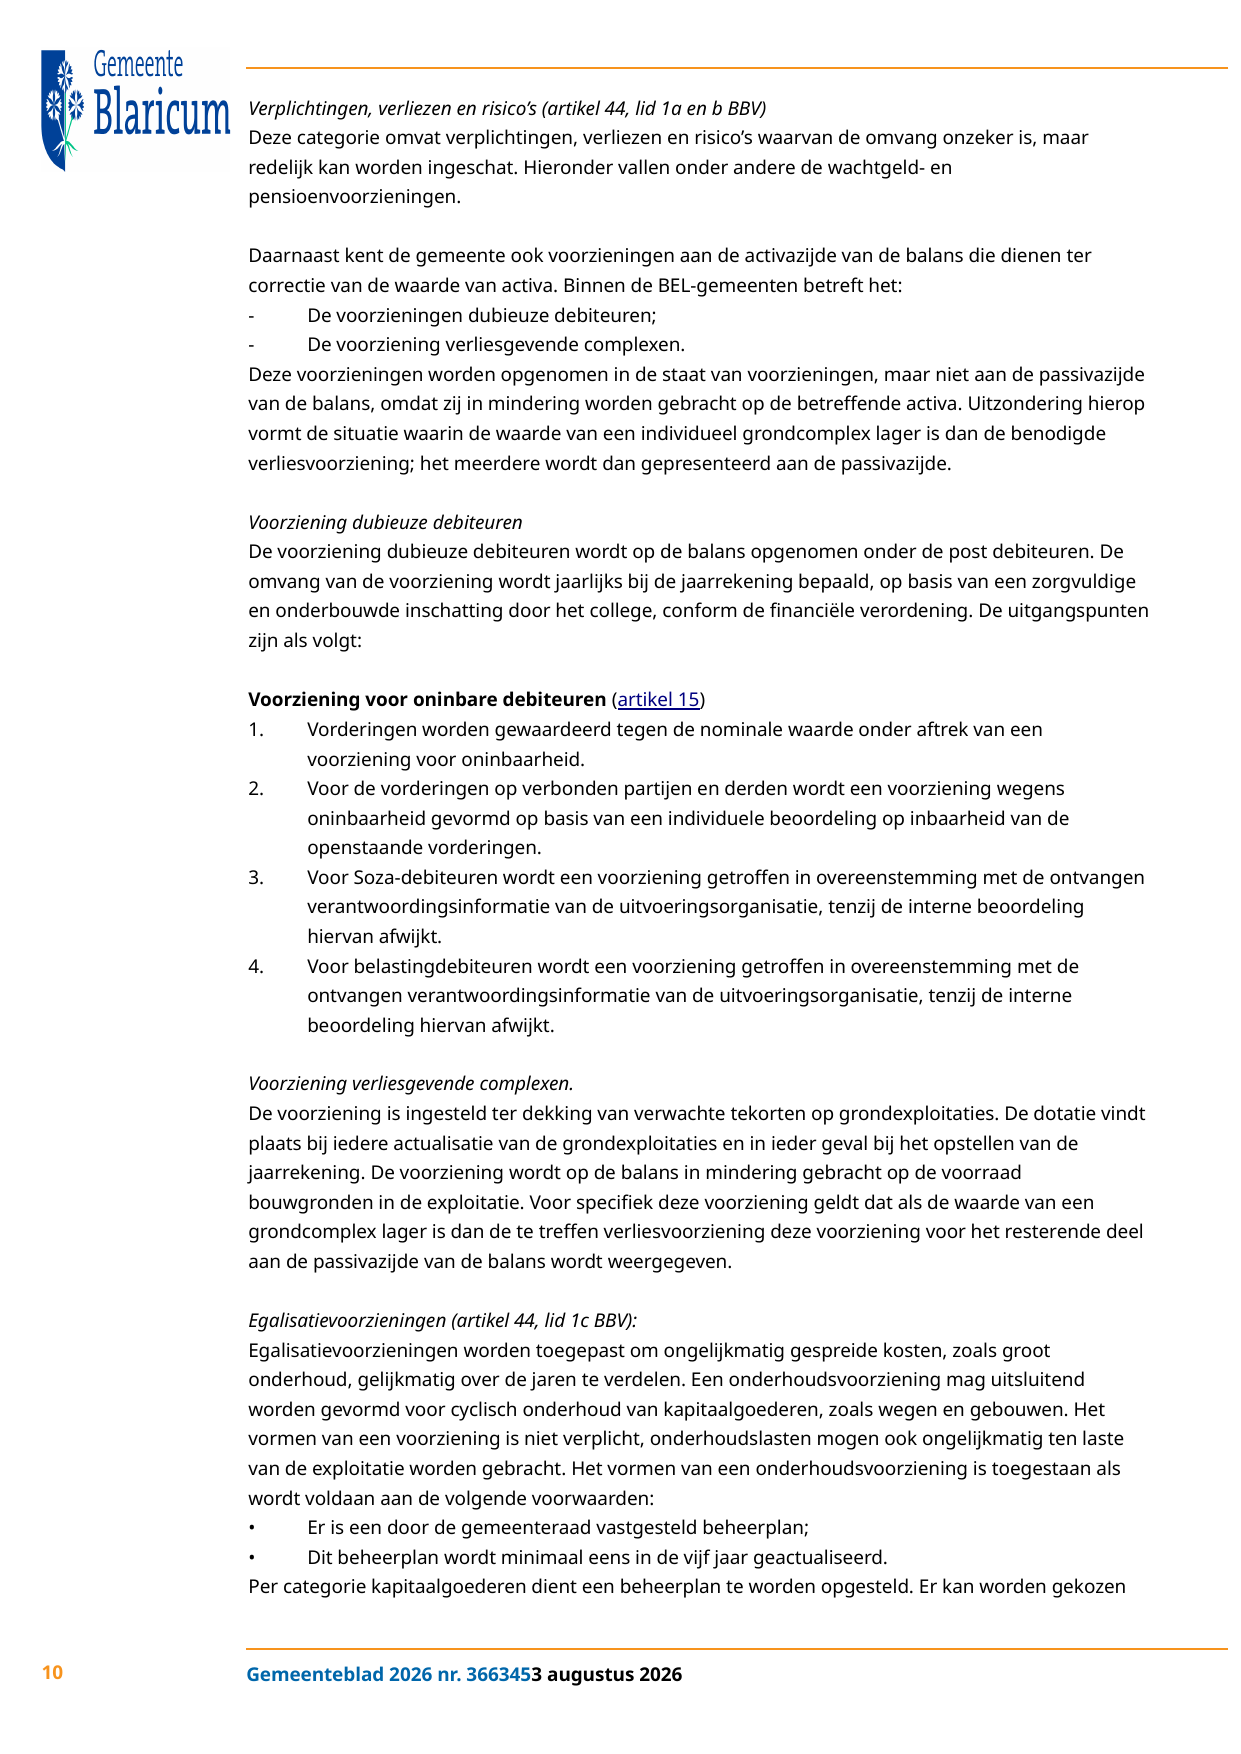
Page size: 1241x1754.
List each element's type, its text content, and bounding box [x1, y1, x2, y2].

list Er is een door de gemeenteraad vastgesteld beheerplan; [248, 1514, 1152, 1540]
text Deze categorie omvat verplichtingen, verliezen en risico’s waarvan de omvang onzeker is, maar redelijk kan worden ingeschat. Hieronder vallen onder andere de wachtgeld- en pensioenvoorzieningen. [248, 124, 1152, 209]
text Daarnaast kent de gemeente ook voorzieningen aan de activazijde van de balans die dienen ter correctie van de waarde van activa. Binnen de BEL-gemeenten betreft het: [248, 243, 1152, 298]
list De voorziening verliesgevende complexen. [248, 331, 1152, 357]
text Voorziening dubieuze debiteuren [248, 509, 1152, 535]
text Deze voorzieningen worden opgenomen in de staat van voorzieningen, maar niet aan de passivazijde van de balans, omdat zij in mindering worden gebracht op de betreffende activa. Uitzondering hierop vormt de situatie waarin de waarde van een individueel grondcomplex lager is dan de benodigde verliesvoorziening; het meerdere wordt dan gepresenteerd aan de passivazijde. [248, 361, 1152, 476]
text Verplichtingen, verliezen en risico’s (artikel 44, lid 1a en b BBV) [248, 95, 1152, 121]
picture [41, 47, 231, 172]
text Egalisatievoorzieningen (artikel 44, lid 1c BBV): [248, 1307, 1152, 1333]
list De voorzieningen dubieuze debiteuren; [248, 302, 1152, 328]
text Voorziening verliesgevende complexen. [248, 1071, 1152, 1096]
text Egalisatievoorzieningen worden toegepast om ongelijkmatig gespreide kosten, zoals groot onderhoud, gelijkmatig over de jaren te verdelen. Een onderhoudsvoorziening mag uitsluitend worden gevormd voor cyclisch onderhoud van kapitaalgoederen, zoals wegen en gebouwen. Het vormen van een voorziening is niet verplicht, onderhoudslasten mogen ook ongelijkmatig ten laste van de exploitatie worden gebracht. Het vormen van een onderhoudsvoorziening is toegestaan als wordt voldaan aan de volgende voorwaarden: [248, 1337, 1152, 1510]
text De voorziening is ingesteld ter dekking van verwachte tekorten op grondexploitaties. De dotatie vindt plaats bij iedere actualisatie van de grondexploitaties en in ieder geval bij het opstellen van de jaarrekening. De voorziening wordt op de balans in mindering gebracht op de voorraad bouwgronden in de exploitatie. Voor specifiek deze voorziening geldt dat als de waarde van een grondcomplex lager is dan de te treffen verliesvoorziening deze voorziening voor het resterende deel aan de passivazijde van de balans wordt weergegeven. [248, 1100, 1152, 1274]
table_header Voorziening voor oninbare debiteuren (artikel 15) Vorderingen worden gewaardeerd tegen de nominale waarde onder aftrek van een voorziening voor oninbaarheid. Voor de vorderingen op verbonden partijen en derden wordt een voorziening wegens oninbaarheid gevormd op basis van een individuele beoordeling op inbaarheid van de openstaande vorderingen. Voor Soza-debiteuren wordt een voorziening getroffen in overeenstemming met de ontvangen verantwoordingsinformatie van de uitvoeringsorganisatie, tenzij de interne beoordeling hiervan afwijkt. Voor belastingdebiteuren wordt een voorziening getroffen in overeenstemming met de ontvangen verantwoordingsinformatie van de uitvoeringsorganisatie, tenzij de interne beoordeling hiervan afwijkt. [248, 687, 1152, 1038]
text Per categorie kapitaalgoederen dient een beheerplan te worden opgesteld. Er kan worden gekozen [248, 1573, 1152, 1599]
text De voorziening dubieuze debiteuren wordt op de balans opgenomen onder de post debiteuren. De omvang van de voorziening wordt jaarlijks bij de jaarrekening bepaald, op basis van een zorgvuldige en onderbouwde inschatting door het college, conform de financiële verordening. De uitgangspunten zijn als volgt: [248, 538, 1152, 653]
list Dit beheerplan wordt minimaal eens in de vijf jaar geactualiseerd. [248, 1544, 1152, 1569]
